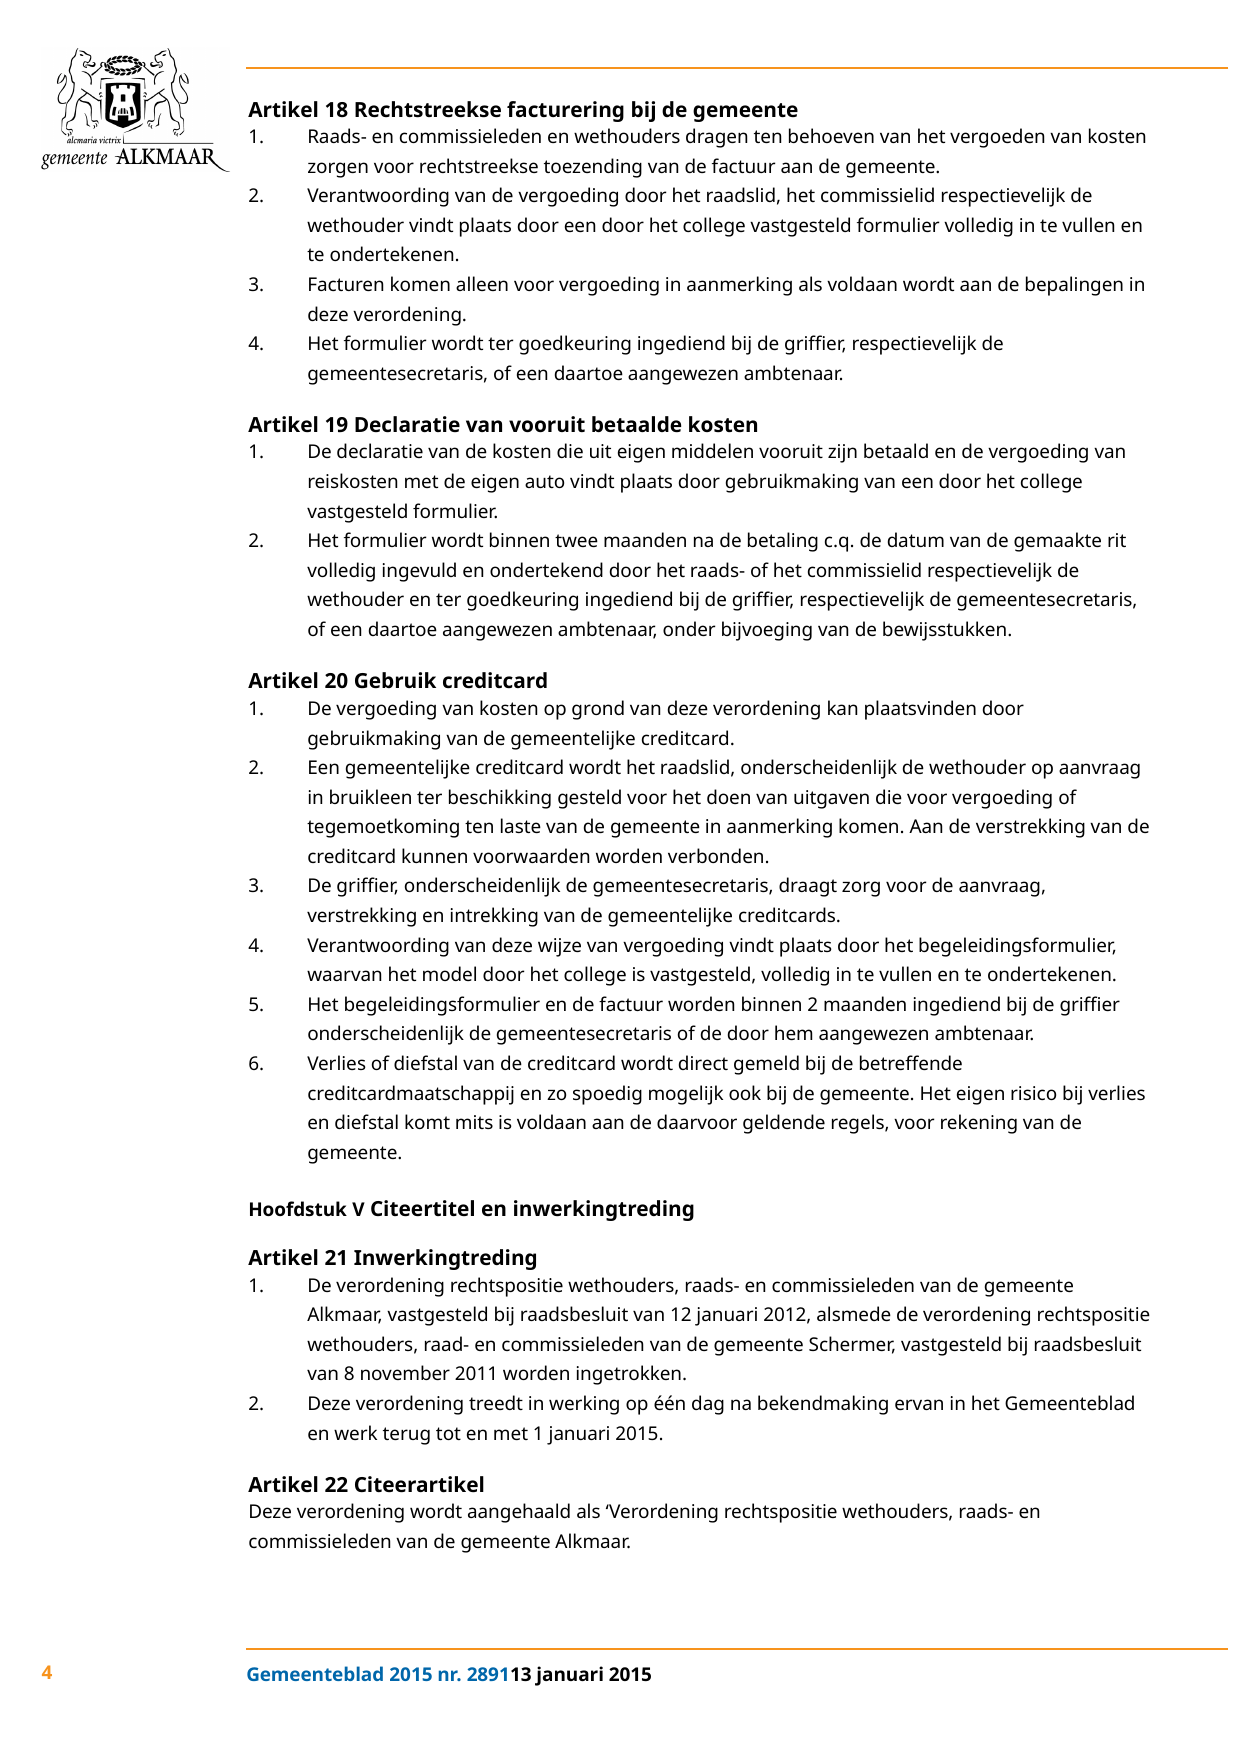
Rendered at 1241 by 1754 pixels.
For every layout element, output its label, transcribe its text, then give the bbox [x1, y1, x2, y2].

list Het formulier wordt binnen twee maanden na de betaling c.q. de datum van de gemaakte rit volledig ingevuld en ondertekend door het raads- of het commissielid respectievelijk de wethouder en ter goedkeuring ingediend bij de griffier, respectievelijk de gemeentesecretaris, of een daartoe aangewezen ambtenaar, onder bijvoeging van de bewijsstukken. [248, 527, 1152, 642]
list Het formulier wordt ter goedkeuring ingediend bij de griffier, respectievelijk de gemeentesecretaris, of een daartoe aangewezen ambtenaar. [248, 330, 1152, 386]
text Hoofdstuk V Citeertitel en inwerkingtreding [248, 1194, 1152, 1223]
list Verantwoording van deze wijze van vergoeding vindt plaats door het begeleidingsformulier, waarvan het model door het college is vastgesteld, volledig in te vullen en te ondertekenen. [248, 932, 1152, 987]
list Raads- en commissieleden en wethouders dragen ten behoeven van het vergoeden van kosten zorgen voor rechtstreekse toezending van de factuur aan de gemeente. [248, 123, 1152, 178]
text Deze verordening wordt aangehaald als ‘Verordening rechtspositie wethouders, raads- en commissieleden van de gemeente Alkmaar. [248, 1499, 1152, 1554]
text Artikel 20 Gebruik creditcard [248, 667, 1152, 695]
list Het begeleidingsformulier en de factuur worden binnen 2 maanden ingediend bij de griffier onderscheidenlijk de gemeentesecretaris of de door hem aangewezen ambtenaar. [248, 991, 1152, 1046]
list Verlies of diefstal van de creditcard wordt direct gemeld bij de betreffende creditcardmaatschappij en zo spoedig mogelijk ook bij de gemeente. Het eigen risico bij verlies en diefstal komt mits is voldaan aan de daarvoor geldende regels, voor rekening van de gemeente. [248, 1050, 1152, 1164]
picture [41, 47, 231, 172]
text Artikel 19 Declaratie van vooruit betaalde kosten [248, 410, 1152, 439]
list Een gemeentelijke creditcard wordt het raadslid, onderscheidenlijk de wethouder op aanvraag in bruikleen ter beschikking gesteld voor het doen van uitgaven die voor vergoeding of tegemoetkoming ten laste van de gemeente in aanmerking komen. Aan de verstrekking van de creditcard kunnen voorwaarden worden verbonden. [248, 754, 1152, 869]
list De griffier, onderscheidenlijk de gemeentesecretaris, draagt zorg voor de aanvraag, verstrekking en intrekking van de gemeentelijke creditcards. [248, 873, 1152, 928]
text Artikel 18 Rechtstreekse facturering bij de gemeente [248, 95, 1152, 123]
list Verantwoording van de vergoeding door het raadslid, het commissielid respectievelijk de wethouder vindt plaats door een door het college vastgesteld formulier volledig in te vullen en te ondertekenen. [248, 182, 1152, 267]
list De verordening rechtspositie wethouders, raads- en commissieleden van de gemeente Alkmaar, vastgesteld bij raadsbesluit van 12 januari 2012, alsmede de verordening rechtspositie wethouders, raad- en commissieleden van de gemeente Schermer, vastgesteld bij raadsbesluit van 8 november 2011 worden ingetrokken. [248, 1272, 1152, 1386]
text Artikel 22 Citeerartikel [248, 1470, 1152, 1499]
list Facturen komen alleen voor vergoeding in aanmerking als voldaan wordt aan de bepalingen in deze verordening. [248, 271, 1152, 326]
text Artikel 21 Inwerkingtreding [248, 1243, 1152, 1272]
list De vergoeding van kosten op grond van deze verordening kan plaatsvinden door gebruikmaking van de gemeentelijke creditcard. [248, 695, 1152, 750]
list De declaratie van de kosten die uit eigen middelen vooruit zijn betaald en de vergoeding van reiskosten met de eigen auto vindt plaats door gebruikmaking van een door het college vastgesteld formulier. [248, 439, 1152, 524]
list Deze verordening treedt in werking op één dag na bekendmaking ervan in het Gemeenteblad en werk terug tot en met 1 januari 2015. [248, 1390, 1152, 1446]
